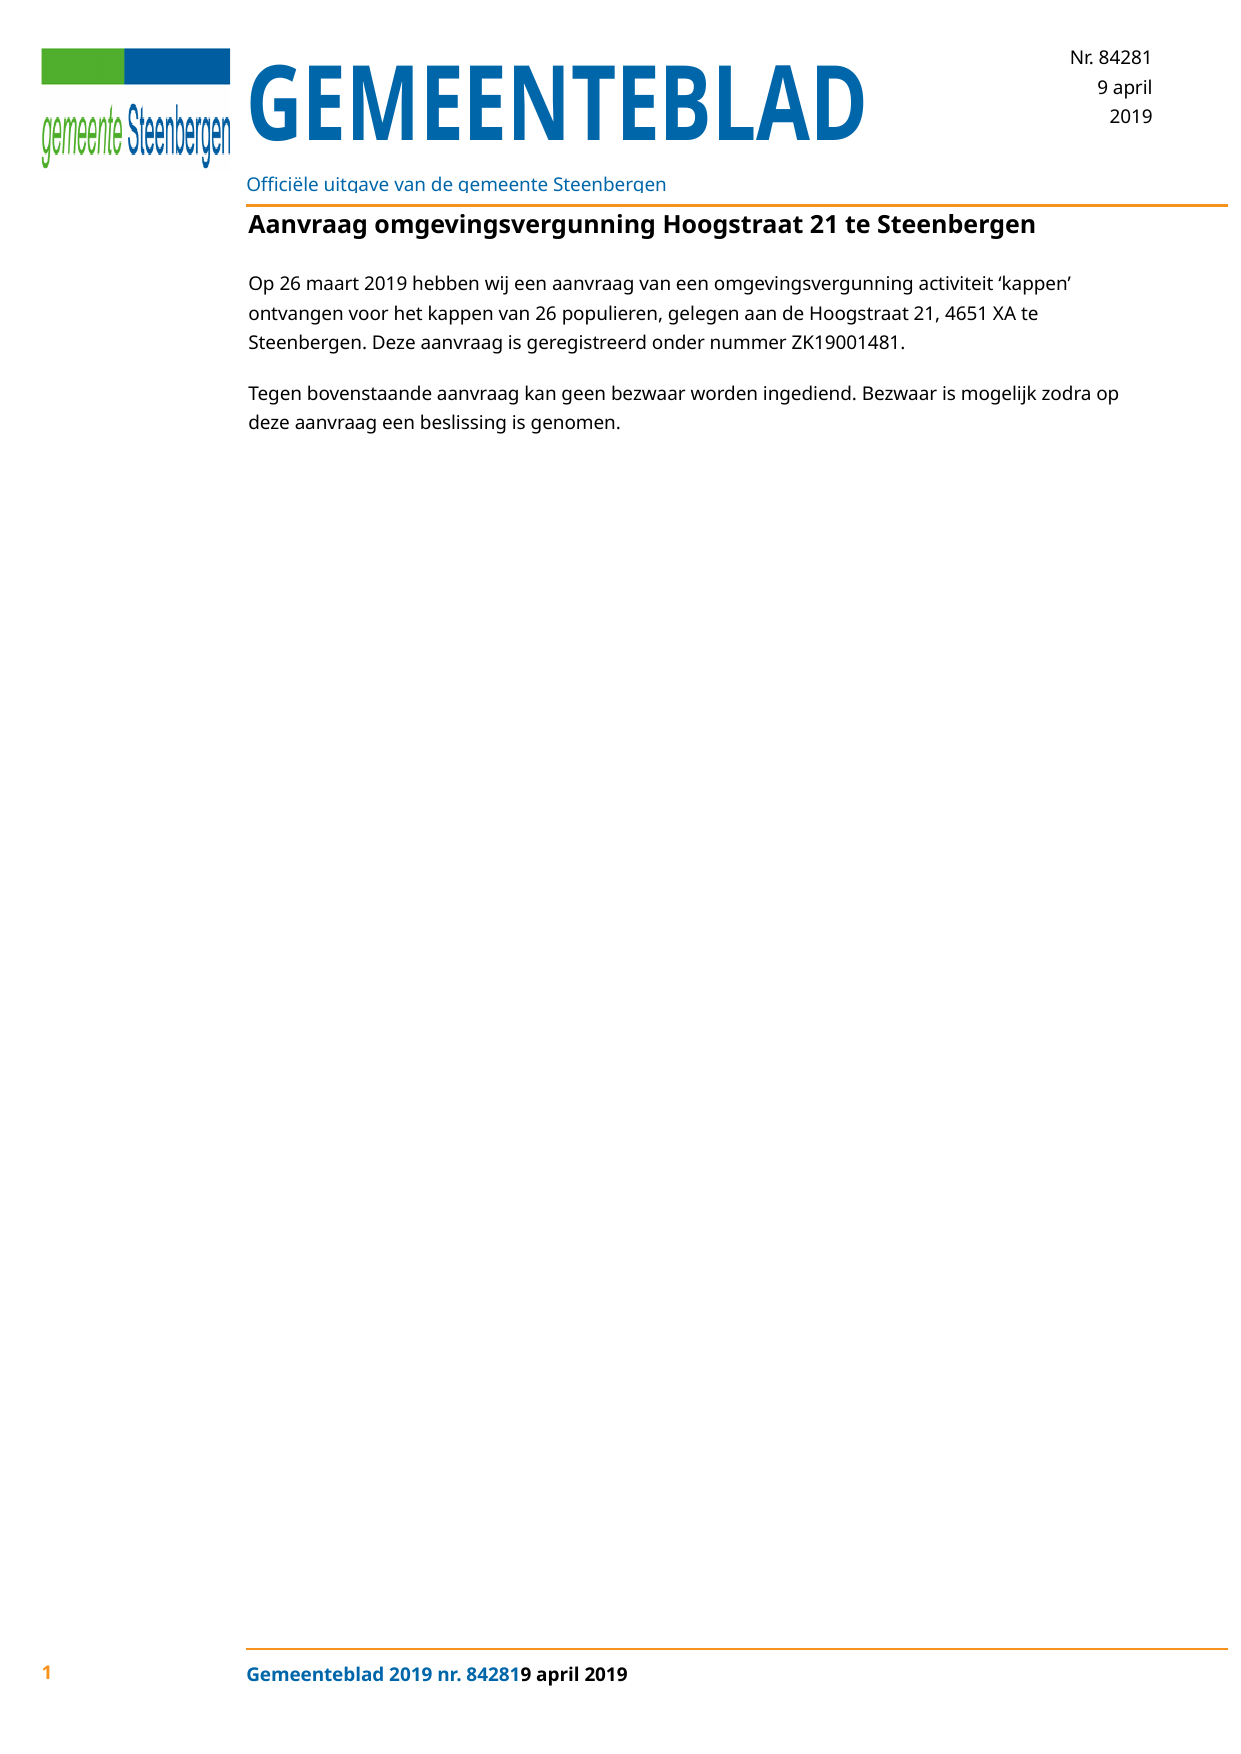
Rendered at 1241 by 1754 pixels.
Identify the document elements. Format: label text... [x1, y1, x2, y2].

text Tegen bovenstaande aanvraag kan geen bezwaar worden ingediend. Bezwaar is mogelijk zodra op deze aanvraag een beslissing is genomen. [248, 380, 1152, 435]
text Aanvraag omgevingsvergunning Hoogstraat 21 te Steenbergen [248, 207, 1152, 241]
text Op 26 maart 2019 hebben wij een aanvraag van een omgevingsvergunning activiteit ‘kappen’ ontvangen voor het kappen van 26 populieren, gelegen aan de Hoogstraat 21, 4651 XA te Steenbergen. Deze aanvraag is geregistreerd onder nummer ZK19001481. [248, 270, 1152, 355]
picture [41, 47, 231, 172]
